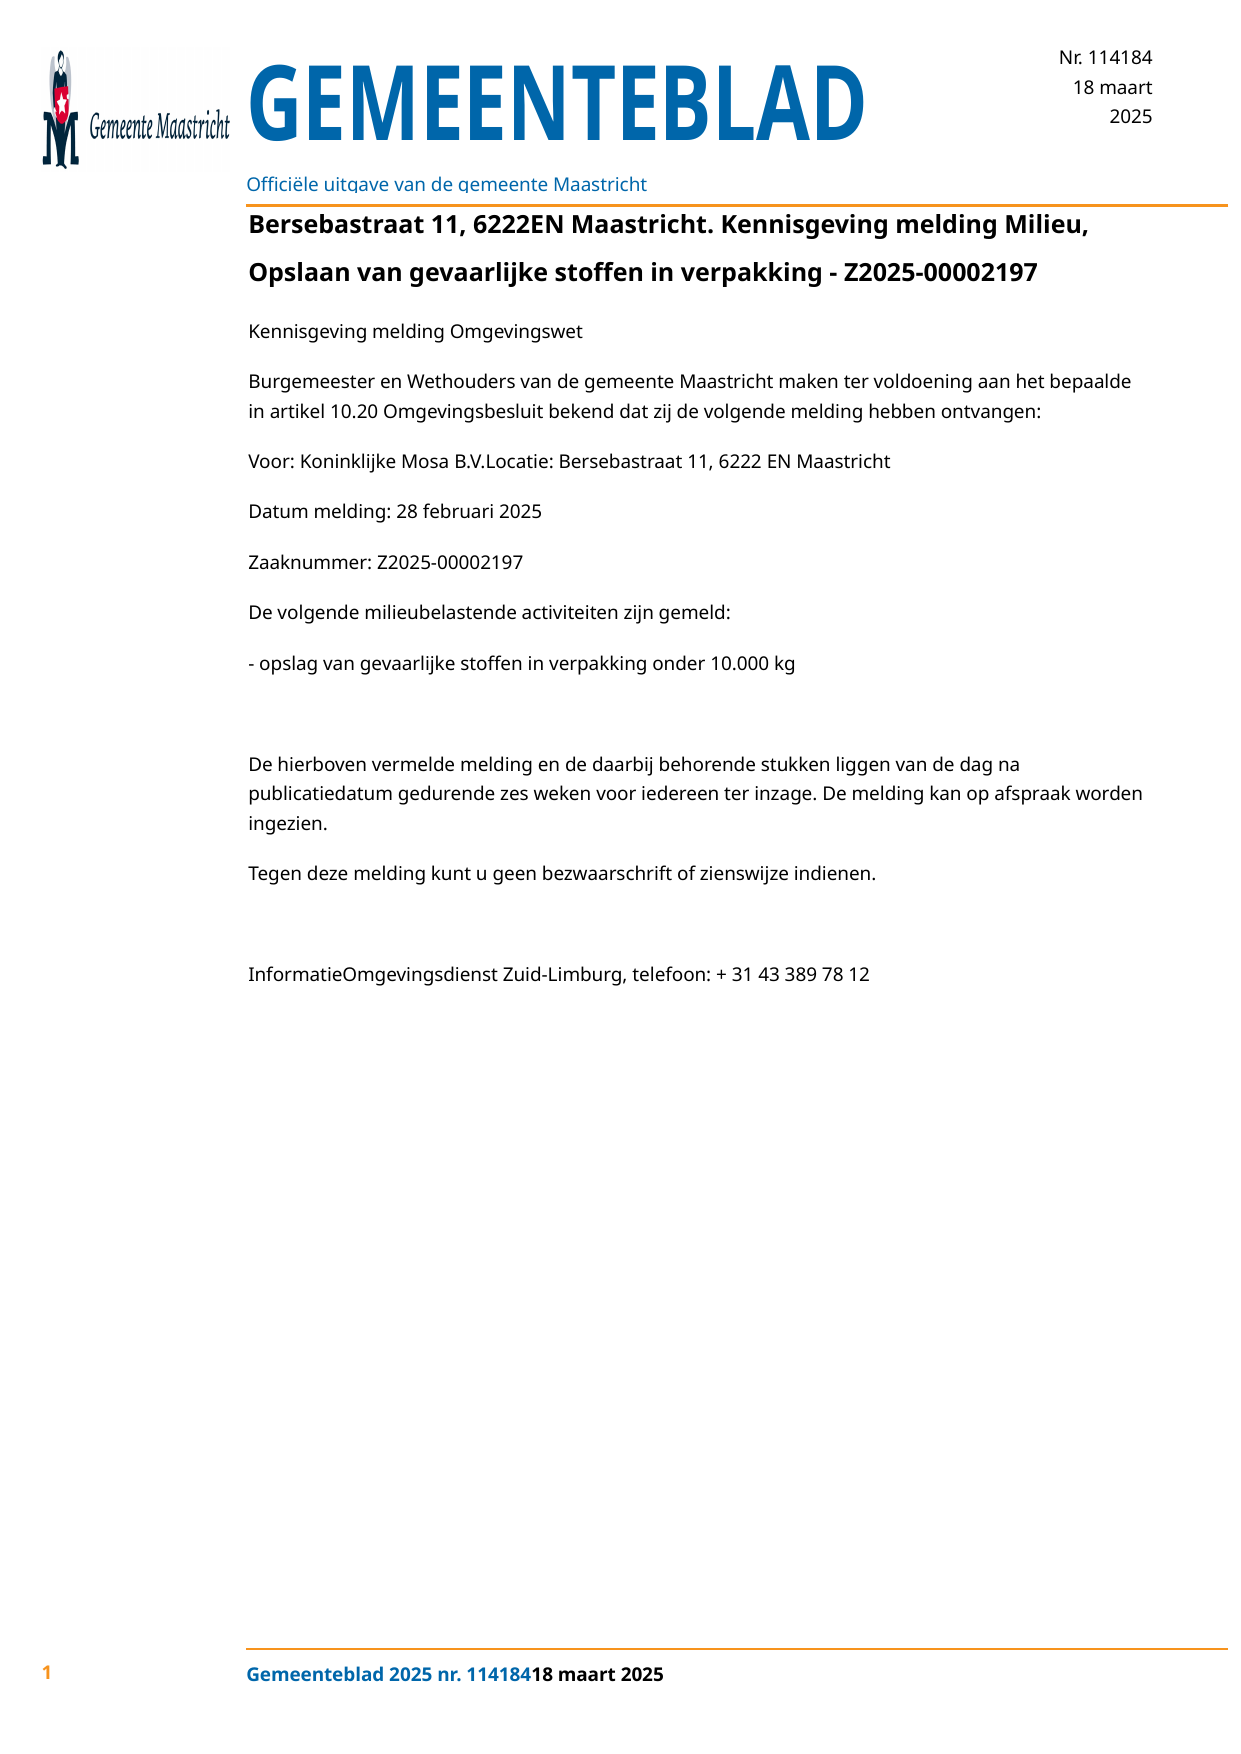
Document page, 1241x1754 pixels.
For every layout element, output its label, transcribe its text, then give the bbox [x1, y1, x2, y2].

text Datum melding: 28 februari 2025 [248, 499, 1152, 524]
text Voor: Koninklijke Mosa B.V.Locatie: Bersebastraat 11, 6222 EN Maastricht [248, 448, 1152, 474]
text Burgemeester en Wethouders van de gemeente Maastricht maken ter voldoening aan het bepaalde in artikel 10.20 Omgevingsbesluit bekend dat zij de volgende melding hebben ontvangen: [248, 368, 1152, 424]
text Kennisgeving melding Omgevingswet [248, 318, 1152, 344]
text InformatieOmgevingsdienst Zuid-Limburg, telefoon: + 31 43 389 78 12 [248, 961, 1152, 987]
text De volgende milieubelastende activiteiten zijn gemeld: [248, 599, 1152, 625]
text Tegen deze melding kunt u geen bezwaarschrift of zienswijze indienen. [248, 860, 1152, 886]
text Bersebastraat 11, 6222EN Maastricht. Kennisgeving melding Milieu, Opslaan van gevaarlijke stoffen in verpakking - Z2025-00002197 [248, 207, 1152, 288]
picture [41, 47, 231, 172]
text - opslag van gevaarlijke stoffen in verpakking onder 10.000 kg [248, 650, 1152, 676]
text De hierboven vermelde melding en de daarbij behorende stukken liggen van de dag na publicatiedatum gedurende zes weken voor iedereen ter inzage. De melding kan op afspraak worden ingezien. [248, 751, 1152, 836]
text Zaaknummer: Z2025-00002197 [248, 549, 1152, 575]
